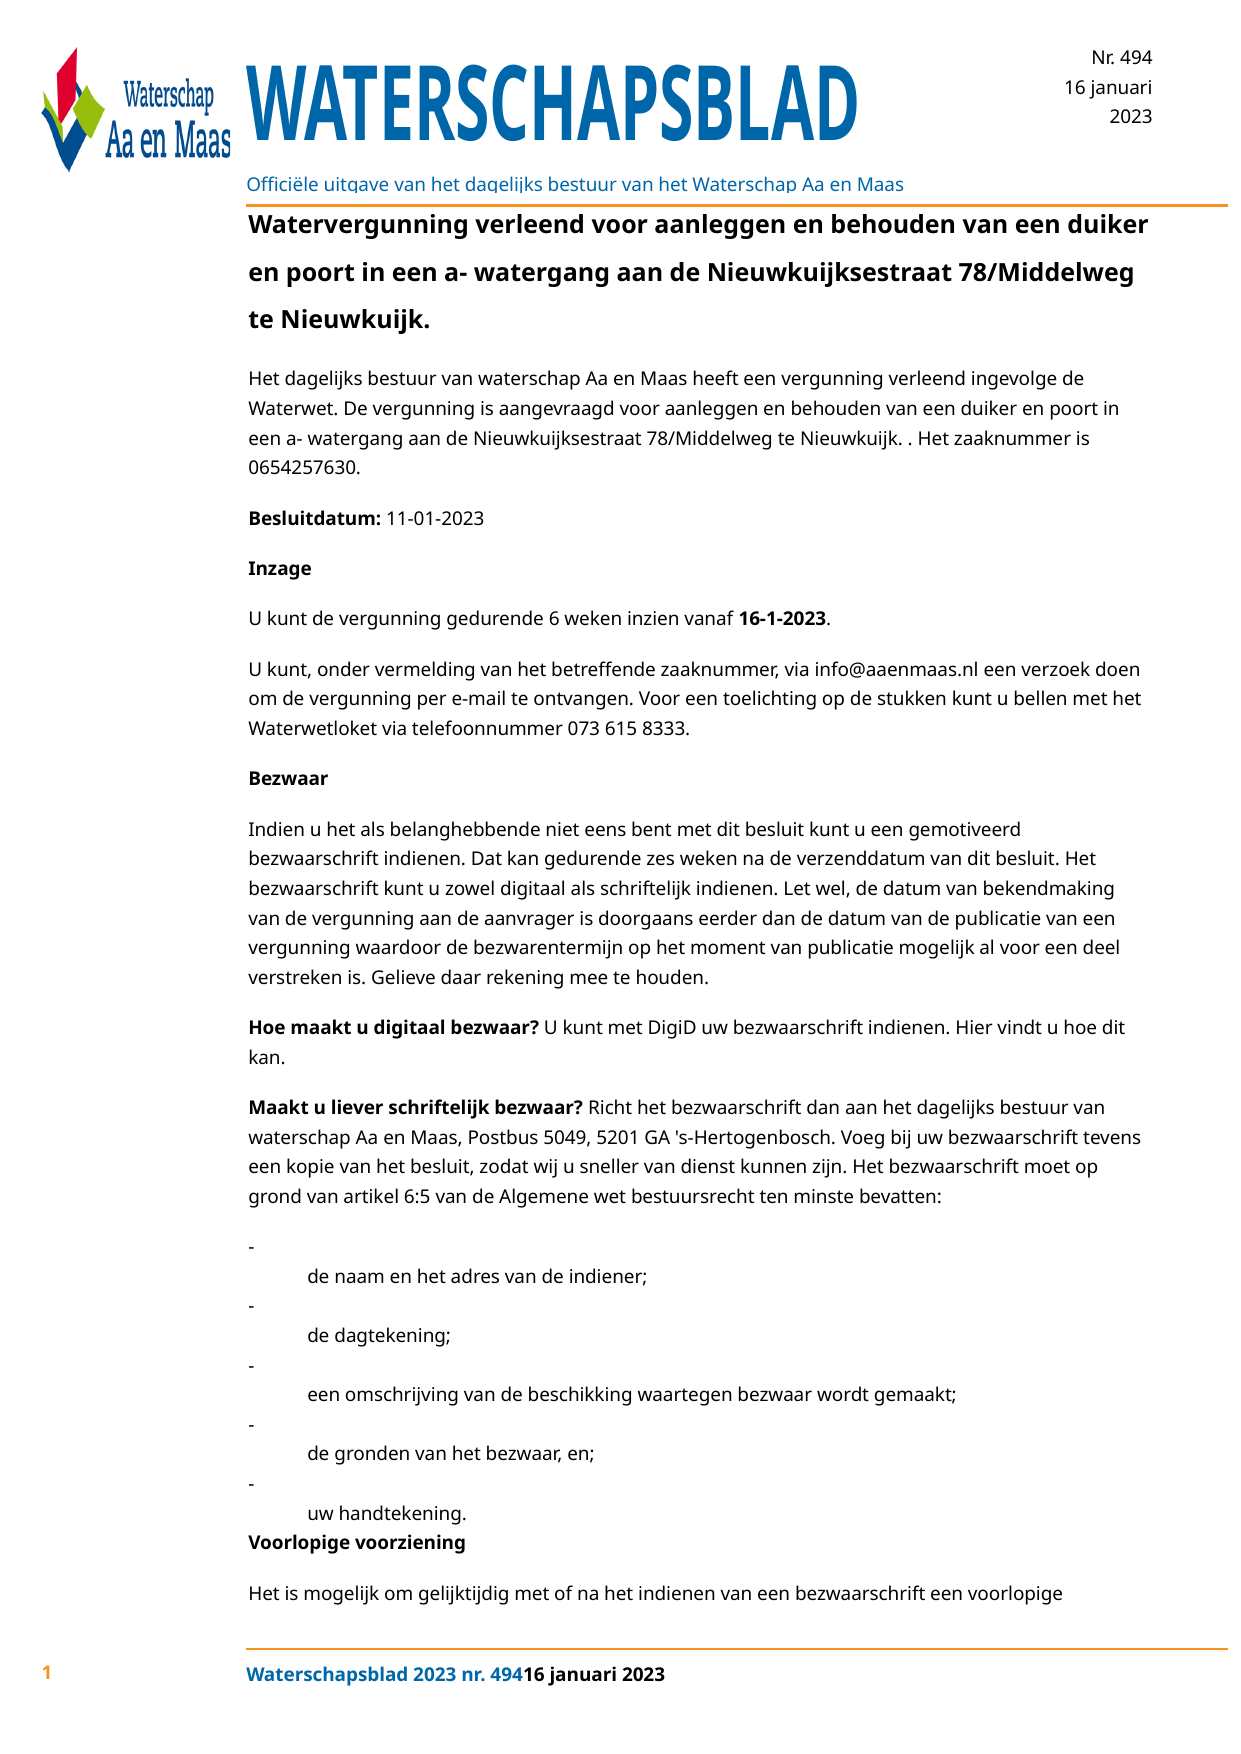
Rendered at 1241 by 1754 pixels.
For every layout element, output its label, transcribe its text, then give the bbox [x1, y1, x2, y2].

text Voorlopige voorziening [248, 1529, 1152, 1555]
text Indien u het als belanghebbende niet eens bent met dit besluit kunt u een gemotiveerd bezwaarschrift indienen. Dat kan gedurende zes weken na de verzenddatum van dit besluit. Het bezwaarschrift kunt u zowel digitaal als schriftelijk indienen. Let wel, de datum van bekendmaking van de vergunning aan de aanvrager is doorgaans eerder dan de datum van de publicatie van een vergunning waardoor de bezwarentermijn op het moment van publicatie mogelijk al voor een deel verstreken is. Gelieve daar rekening mee te houden. [248, 816, 1152, 989]
text Het dagelijks bestuur van waterschap Aa en Maas heeft een vergunning verleend ingevolge de Waterwet. De vergunning is aangevraagd voor aanleggen en behouden van een duiker en poort in een a- watergang aan de Nieuwkuijksestraat 78/Middelweg te Nieuwkuijk. . Het zaaknummer is 0654257630. [248, 366, 1152, 480]
text U kunt, onder vermelding van het betreffende zaaknummer, via info@aaenmaas.nl een verzoek doen om de vergunning per e-mail te ontvangen. Voor een toelichting op de stukken kunt u bellen met het Waterwetloket via telefoonnummer 073 615 8333. [248, 656, 1152, 741]
list de gronden van het bezwaar, en; [248, 1441, 1152, 1466]
text Inzage [248, 555, 1152, 581]
text Watervergunning verleend voor aanleggen en behouden van een duiker en poort in een a- watergang aan de Nieuwkuijksestraat 78/Middelweg te Nieuwkuijk. [248, 207, 1152, 336]
picture [41, 47, 231, 172]
text Maakt u liever schriftelijk bezwaar? Richt het bezwaarschrift dan aan het dagelijks bestuur van waterschap Aa en Maas, Postbus 5049, 5201 GA 's-Hertogenbosch. Voeg bij uw bezwaarschrift tevens een kopie van het besluit, zodat wij u sneller van dienst kunnen zijn. Het bezwaarschrift moet op grond van artikel 6:5 van de Algemene wet bestuursrecht ten minste bevatten: [248, 1094, 1152, 1209]
text Besluitdatum: 11-01-2023 [248, 505, 1152, 530]
list de naam en het adres van de indiener; [248, 1263, 1152, 1289]
list uw handtekening. [248, 1500, 1152, 1525]
text Het is mogelijk om gelijktijdig met of na het indienen van een bezwaarschrift een voorlopige [248, 1580, 1152, 1605]
text Hoe maakt u digitaal bezwaar? U kunt met DigiD uw bezwaarschrift indienen. Hier vindt u hoe dit kan. [248, 1014, 1152, 1069]
list een omschrijving van de beschikking waartegen bezwaar wordt gemaakt; [248, 1381, 1152, 1407]
list de dagtekening; [248, 1322, 1152, 1348]
text U kunt de vergunning gedurende 6 weken inzien vanaf 16-1-2023. [248, 606, 1152, 631]
text Bezwaar [248, 766, 1152, 791]
